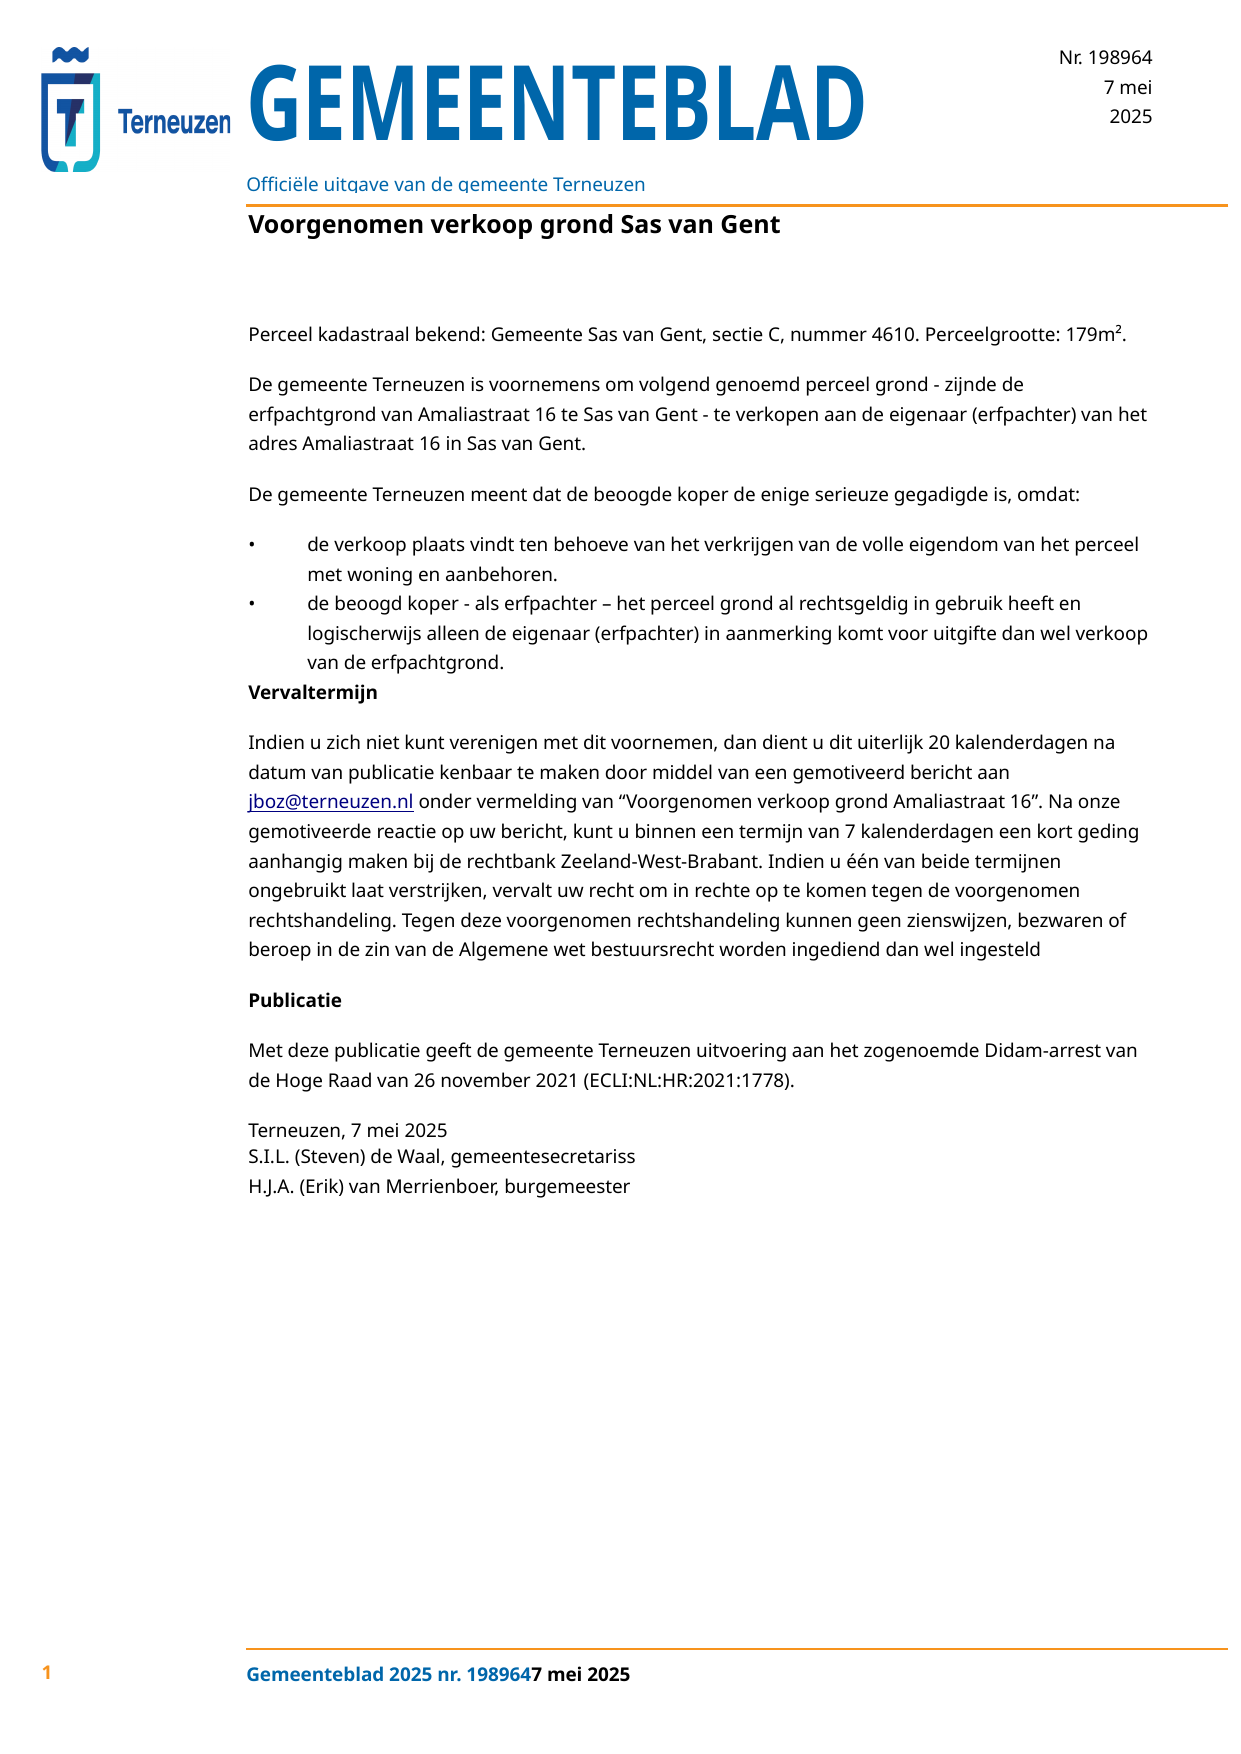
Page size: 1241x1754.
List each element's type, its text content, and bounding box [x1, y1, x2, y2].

text Vervaltermijn [248, 679, 1152, 705]
table_cell [700, 1143, 1152, 1198]
table_cell [248, 1224, 700, 1250]
list de verkoop plaats vindt ten behoeve van het verkrijgen van de volle eigendom van het perceel met woning en aanbehoren. [248, 531, 1152, 586]
text Publicatie [248, 987, 1152, 1013]
text De gemeente Terneuzen meent dat de beoogde koper de enige serieuze gegadigde is, omdat: [248, 481, 1152, 506]
table_cell S.I.L. (Steven) de Waal, gemeentesecretariss H.J.A. (Erik) van Merrienboer, burgemeester [248, 1143, 700, 1198]
table_cell [700, 1224, 1152, 1250]
table_cell [248, 1199, 1152, 1224]
table_header Terneuzen, 7 mei 2025 [248, 1118, 1152, 1143]
list de beoogd koper - als erfpachter – het perceel grond al rechtsgeldig in gebruik heeft en logischerwijs alleen de eigenaar (erfpachter) in aanmerking komt voor uitgifte dan wel verkoop van de erfpachtgrond. [248, 590, 1152, 675]
picture [41, 47, 231, 172]
text Indien u zich niet kunt verenigen met dit voornemen, dan dient u dit uiterlijk 20 kalenderdagen na datum van publicatie kenbaar te maken door middel van een gemotiveerd bericht aan jboz@terneuzen.nl onder vermelding van “Voorgenomen verkoop grond Amaliastraat 16”. Na onze gemotiveerde reactie op uw bericht, kunt u binnen een termijn van 7 kalenderdagen een kort geding aanhangig maken bij de rechtbank Zeeland-West-Brabant. Indien u één van beide termijnen ongebruikt laat verstrijken, vervalt uw recht om in rechte op te komen tegen de voorgenomen rechtshandeling. Tegen deze voorgenomen rechtshandeling kunnen geen zienswijzen, bezwaren of beroep in de zin van de Algemene wet bestuursrecht worden ingediend dan wel ingesteld [248, 729, 1152, 962]
text De gemeente Terneuzen is voornemens om volgend genoemd perceel grond - zijnde de erfpachtgrond van Amaliastraat 16 te Sas van Gent - te verkopen aan de eigenaar (erfpachter) van het adres Amaliastraat 16 in Sas van Gent. [248, 371, 1152, 456]
text Voorgenomen verkoop grond Sas van Gent [248, 207, 1152, 241]
text Perceel kadastraal bekend: Gemeente Sas van Gent, sectie C, nummer 4610. Perceelgrootte: 179m². [248, 321, 1152, 346]
text Met deze publicatie geeft de gemeente Terneuzen uitvoering aan het zogenoemde Didam-arrest van de Hoge Raad van 26 november 2021 (ECLI:NL:HR:2021:1778). [248, 1037, 1152, 1093]
